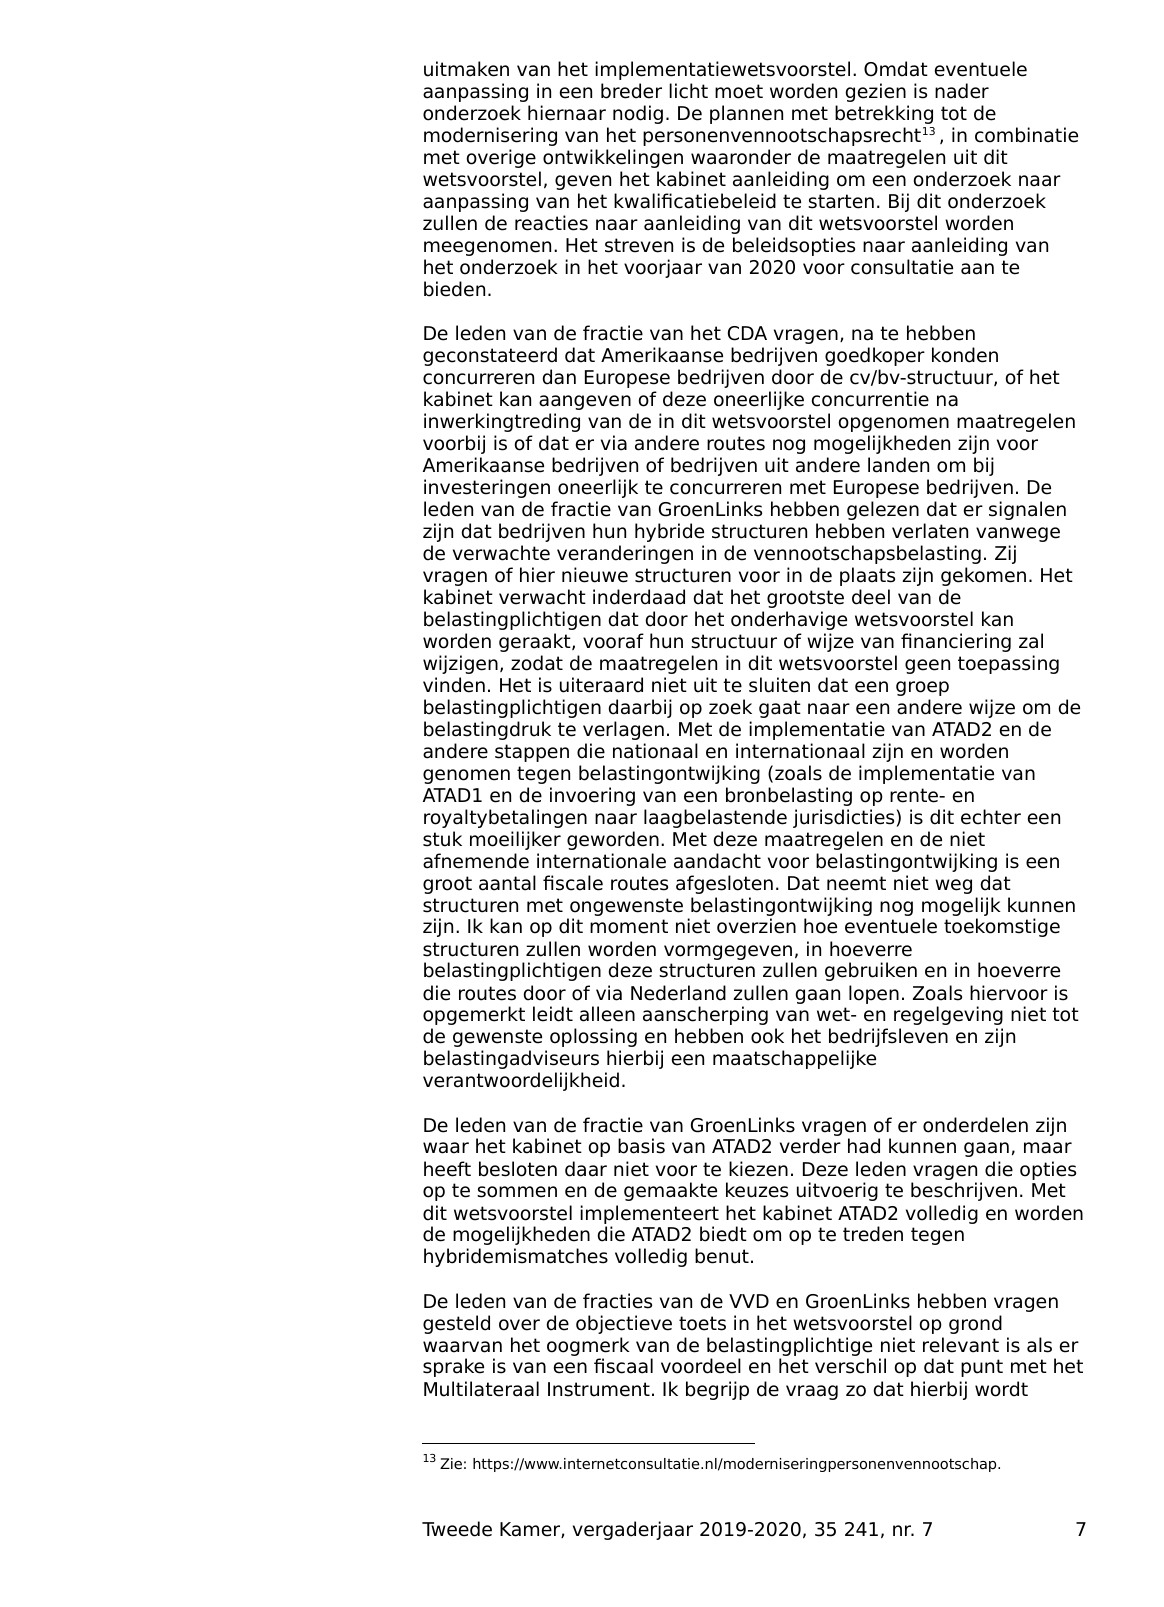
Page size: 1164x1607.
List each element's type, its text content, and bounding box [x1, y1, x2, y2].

text Zie: https://www.internetconsultatie.nl/moderniseringpersonenvennootschap. [422, 1452, 1087, 1474]
text uitmaken van het implementatiewetsvoorstel. Omdat eventuele aanpassing in een breder licht moet worden gezien is nader onderzoek hiernaar nodig. De plannen met betrekking tot de modernisering van het personenvennootschapsrecht, in combinatie met overige ontwikkelingen waaronder de maatregelen uit dit wetsvoorstel, geven het kabinet aanleiding om een onderzoek naar aanpassing van het kwalificatiebeleid te starten. Bij dit onderzoek zullen de reacties naar aanleiding van dit wetsvoorstel worden meegenomen. Het streven is de beleidsopties naar aanleiding van het onderzoek in het voorjaar van 2020 voor consultatie aan te bieden. [422, 59, 1087, 301]
text De leden van de fractie van het CDA vragen, na te hebben geconstateerd dat Amerikaanse bedrijven goedkoper konden concurreren dan Europese bedrijven door de cv/bv-structuur, of het kabinet kan aangeven of deze oneerlijke concurrentie na inwerkingtreding van de in dit wetsvoorstel opgenomen maatregelen voorbij is of dat er via andere routes nog mogelijkheden zijn voor Amerikaanse bedrijven of bedrijven uit andere landen om bij investeringen oneerlijk te concurreren met Europese bedrijven. De leden van de fractie van GroenLinks hebben gelezen dat er signalen zijn dat bedrijven hun hybride structuren hebben verlaten vanwege de verwachte veranderingen in de vennootschapsbelasting. Zij vragen of hier nieuwe structuren voor in de plaats zijn gekomen. Het kabinet verwacht inderdaad dat het grootste deel van de belastingplichtigen dat door het onderhavige wetsvoorstel kan worden geraakt, vooraf hun structuur of wijze van financiering zal wijzigen, zodat de maatregelen in dit wetsvoorstel geen toepassing vinden. Het is uiteraard niet uit te sluiten dat een groep belastingplichtigen daarbij op zoek gaat naar een andere wijze om de belastingdruk te verlagen. Met de implementatie van ATAD2 en de andere stappen die nationaal en internationaal zijn en worden genomen tegen belastingontwijking (zoals de implementatie van ATAD1 en de invoering van een bronbelasting op rente- en royaltybetalingen naar laagbelastende jurisdicties) is dit echter een stuk moeilijker geworden. Met deze maatregelen en de niet afnemende internationale aandacht voor belastingontwijking is een groot aantal fiscale routes afgesloten. Dat neemt niet weg dat structuren met ongewenste belastingontwijking nog mogelijk kunnen zijn. Ik kan op dit moment niet overzien hoe eventuele toekomstige structuren zullen worden vormgegeven, in hoeverre belastingplichtigen deze structuren zullen gebruiken en in hoeverre die routes door of via Nederland zullen gaan lopen. Zoals hiervoor is opgemerkt leidt alleen aanscherping van wet- en regelgeving niet tot de gewenste oplossing en hebben ook het bedrijfsleven en zijn belastingadviseurs hierbij een maatschappelijke verantwoordelijkheid. [422, 323, 1087, 1092]
text De leden van de fracties van de VVD en GroenLinks hebben vragen gesteld over de objectieve toets in het wetsvoorstel op grond waarvan het oogmerk van de belastingplichtige niet relevant is als er sprake is van een fiscaal voordeel en het verschil op dat punt met het Multilateraal Instrument. Ik begrijp de vraag zo dat hierbij wordt [422, 1291, 1087, 1400]
text De leden van de fractie van GroenLinks vragen of er onderdelen zijn waar het kabinet op basis van ATAD2 verder had kunnen gaan, maar heeft besloten daar niet voor te kiezen. Deze leden vragen die opties op te sommen en de gemaakte keuzes uitvoerig te beschrijven. Met dit wetsvoorstel implementeert het kabinet ATAD2 volledig en worden de mogelijkheden die ATAD2 biedt om op te treden tegen hybridemismatches volledig benut. [422, 1114, 1087, 1268]
